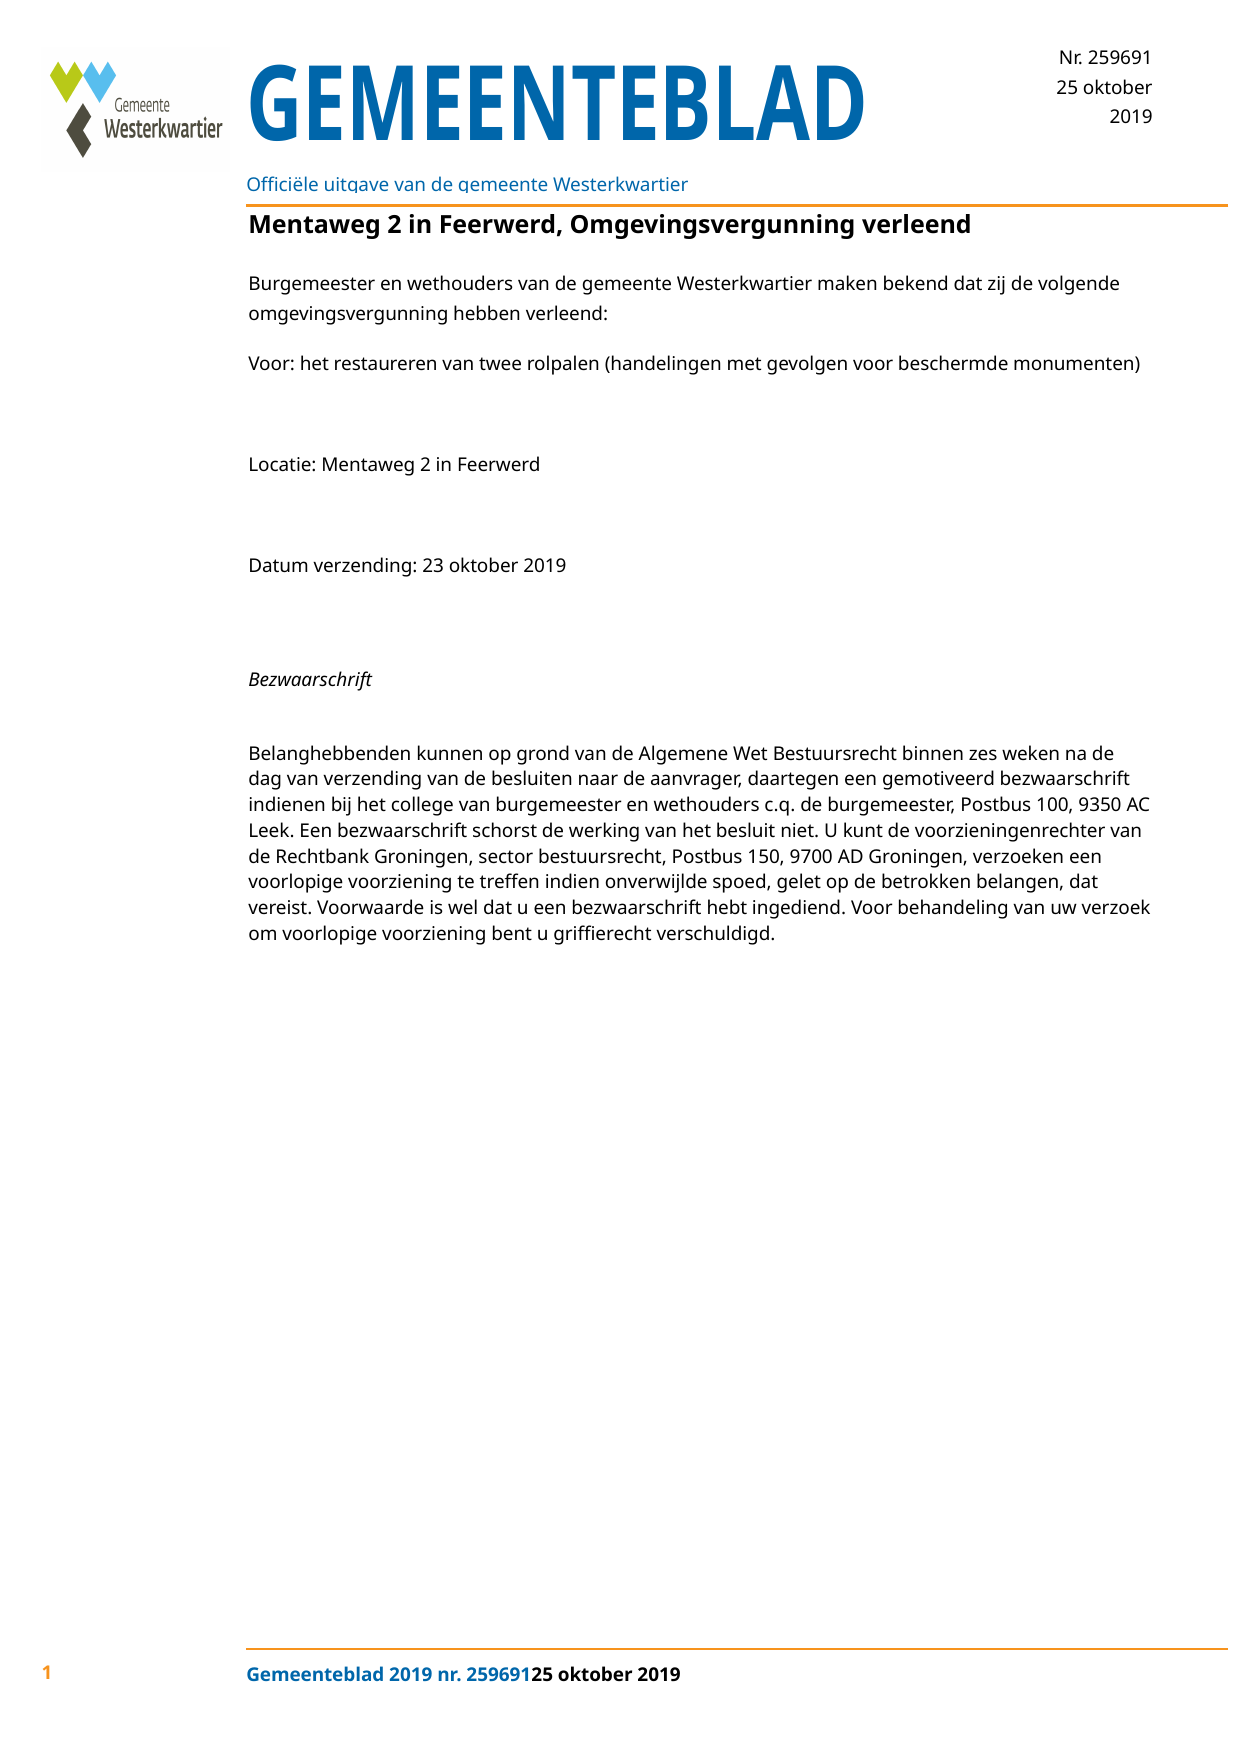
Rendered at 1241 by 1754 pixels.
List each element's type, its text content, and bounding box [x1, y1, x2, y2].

text Voor: het restaureren van twee rolpalen (handelingen met gevolgen voor beschermde monumenten) [248, 350, 1152, 376]
text Locatie: Mentaweg 2 in Feerwerd [248, 451, 1152, 477]
text Burgemeester en wethouders van de gemeente Westerkwartier maken bekend dat zij de volgende omgevingsvergunning hebben verleend: [248, 270, 1152, 326]
text Datum verzending: 23 oktober 2019 [248, 552, 1152, 578]
picture [41, 47, 231, 172]
text Belanghebbenden kunnen op grond van de Algemene Wet Bestuursrecht binnen zes weken na de dag van verzending van de besluiten naar de aanvrager, daartegen een gemotiveerd bezwaarschrift indienen bij het college van burgemeester en wethouders c.q. de burgemeester, Postbus 100, 9350 AC Leek. Een bezwaarschrift schorst de werking van het besluit niet. U kunt de voorzieningenrechter van de Rechtbank Groningen, sector bestuursrecht, Postbus 150, 9700 AD Groningen, verzoeken een voorlopige voorziening te treffen indien onverwijlde spoed, gelet op de betrokken belangen, dat vereist. Voorwaarde is wel dat u een bezwaarschrift hebt ingediend. Voor behandeling van uw verzoek om voorlopige voorziening bent u griffierecht verschuldigd. [248, 740, 1152, 946]
text Bezwaarschrift [248, 666, 1152, 692]
text Mentaweg 2 in Feerwerd, Omgevingsvergunning verleend [248, 207, 1152, 241]
